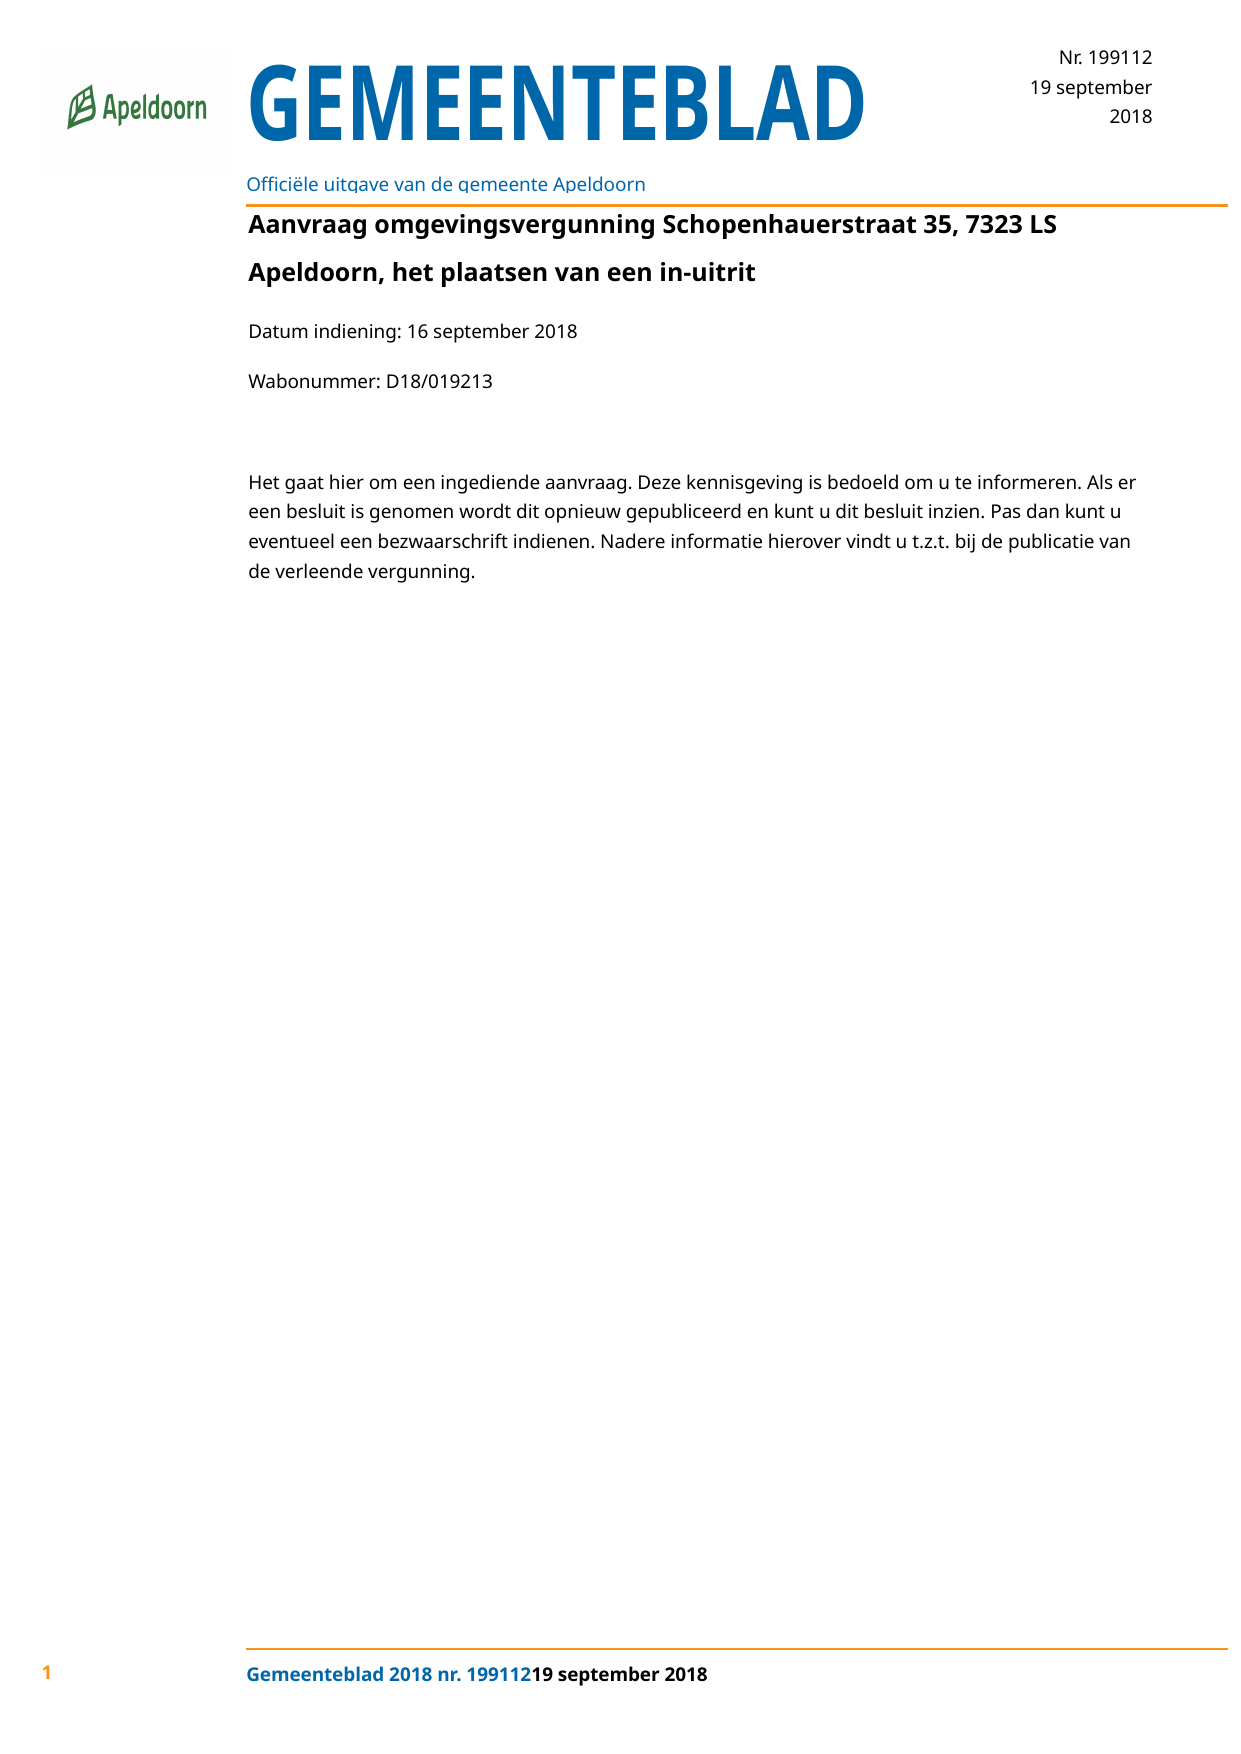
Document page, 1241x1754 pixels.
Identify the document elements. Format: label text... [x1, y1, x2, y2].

text Wabonummer: D18/019213 [248, 368, 1152, 394]
text Datum indiening: 16 september 2018 [248, 318, 1152, 344]
text Aanvraag omgevingsvergunning Schopenhauerstraat 35, 7323 LS Apeldoorn, het plaatsen van een in-uitrit [248, 207, 1152, 288]
picture [41, 47, 231, 172]
text Het gaat hier om een ingediende aanvraag. Deze kennisgeving is bedoeld om u te informeren. Als er een besluit is genomen wordt dit opnieuw gepubliceerd en kunt u dit besluit inzien. Pas dan kunt u eventueel een bezwaarschrift indienen. Nadere informatie hierover vindt u t.z.t. bij de publicatie van de verleende vergunning. [248, 469, 1152, 584]
